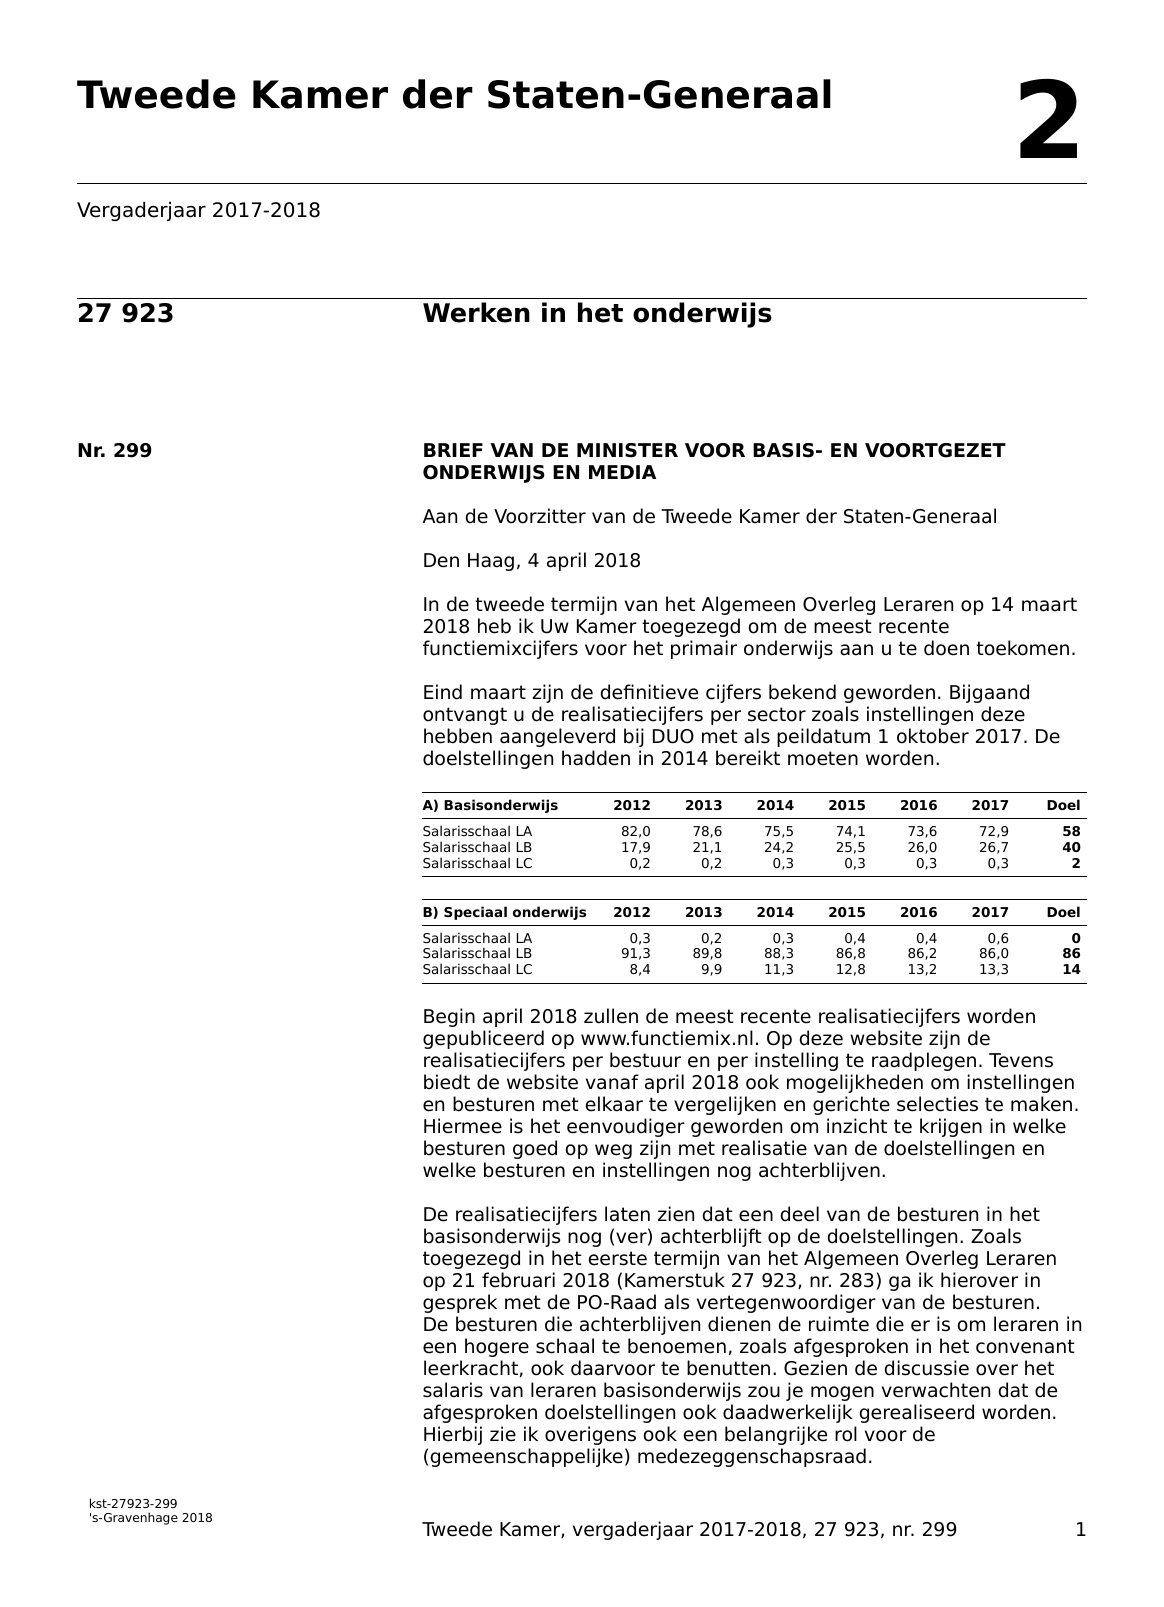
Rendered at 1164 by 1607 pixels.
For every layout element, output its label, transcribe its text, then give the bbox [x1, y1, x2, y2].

table_cell Salarisschaal LC [422, 962, 592, 982]
table_cell 78,6 [657, 819, 728, 840]
table_cell 17,9 [593, 840, 657, 855]
table_header Doel [1015, 900, 1087, 925]
table_header Doel [1015, 793, 1087, 818]
table_header 2014 [728, 900, 800, 925]
table_header 2017 [943, 900, 1015, 925]
table_cell 26,7 [943, 840, 1015, 855]
table_cell 0,3 [593, 926, 657, 946]
table_header A) Basisonderwijs [422, 793, 592, 818]
table_cell 21,1 [657, 840, 728, 855]
text Aan de Voorzitter van de Tweede Kamer der Staten-Generaal [422, 506, 1087, 528]
table_cell 9,9 [657, 962, 728, 982]
text In de tweede termijn van het Algemeen Overleg Leraren op 14 maart 2018 heb ik Uw Kamer toegezegd om de meest recente functiemixcijfers voor het primair onderwijs aan u te doen toekomen. [422, 594, 1087, 660]
table_cell 88,3 [728, 946, 800, 962]
subtitle 27 923 Werken in het onderwijs [77, 299, 1087, 329]
table_header 2016 [872, 900, 943, 925]
table_cell 89,8 [657, 946, 728, 962]
table_cell Salarisschaal LA [422, 819, 592, 840]
table_cell 12,8 [800, 962, 872, 982]
table_cell 0,3 [728, 926, 800, 946]
text Begin april 2018 zullen de meest recente realisatiecijfers worden gepubliceerd op www.functiemix.nl. Op deze website zijn de realisatiecijfers per bestuur en per instelling te raadplegen. Tevens biedt de website vanaf april 2018 ook mogelijkheden om instellingen en besturen met elkaar te vergelijken en gerichte selecties te maken. Hiermee is het eenvoudiger geworden om inzicht te krijgen in welke besturen goed op weg zijn met realisatie van de doelstellingen en welke besturen en instellingen nog achterblijven. [422, 1006, 1087, 1182]
table_header 2015 [800, 793, 872, 818]
table_cell 75,5 [728, 819, 800, 840]
table_header 2012 [593, 900, 657, 925]
text 's-Gravenhage 2018 [88, 1511, 323, 1525]
text kst-27923-299 [88, 1497, 323, 1511]
table_cell 24,2 [728, 840, 800, 855]
table_cell 72,9 [943, 819, 1015, 840]
table_header 2012 [593, 793, 657, 818]
table_header 2015 [800, 900, 872, 925]
table_cell 73,6 [872, 819, 943, 840]
table_cell Salarisschaal LA [422, 926, 592, 946]
table_cell 0 [1015, 926, 1087, 946]
table_cell 0,3 [943, 855, 1015, 876]
table_header 2014 [728, 793, 800, 818]
table_cell 2 [1015, 855, 1087, 876]
table_cell 0,3 [728, 855, 800, 876]
table_header Tweede Kamer der Staten-Generaal [77, 59, 886, 183]
table_cell 0,6 [943, 926, 1015, 946]
table_cell 11,3 [728, 962, 800, 982]
table_header 2016 [872, 793, 943, 818]
table_cell 26,0 [872, 840, 943, 855]
text De realisatiecijfers laten zien dat een deel van de besturen in het basisonderwijs nog (ver) achterblijft op de doelstellingen. Zoals toegezegd in het eerste termijn van het Algemeen Overleg Leraren op 21 februari 2018 (Kamerstuk 27 923, nr. 283) ga ik hierover in gesprek met de PO-Raad als vertegenwoordiger van de besturen. [422, 1204, 1087, 1314]
table_cell Salarisschaal LB [422, 840, 592, 855]
text Den Haag, 4 april 2018 [422, 550, 1087, 572]
table_cell 0,2 [657, 855, 728, 876]
table_cell 74,1 [800, 819, 872, 840]
table_cell 86,2 [872, 946, 943, 962]
table_cell 13,2 [872, 962, 943, 982]
table_cell 13,3 [943, 962, 1015, 982]
text De besturen die achterblijven dienen de ruimte die er is om leraren in een hogere schaal te benoemen, zoals afgesproken in het convenant leerkracht, ook daarvoor te benutten. Gezien de discussie over het salaris van leraren basisonderwijs zou je mogen verwachten dat de afgesproken doelstellingen ook daadwerkelijk gerealiseerd worden. Hierbij zie ik overigens ook een belangrijke rol voor de (gemeenschappelijke) medezeggenschapsraad. [422, 1314, 1087, 1467]
table_cell 0,3 [872, 855, 943, 876]
text Eind maart zijn de definitieve cijfers bekend geworden. Bijgaand ontvangt u de realisatiecijfers per sector zoals instellingen deze hebben aangeleverd bij DUO met als peildatum 1 oktober 2017. De doelstellingen hadden in 2014 bereikt moeten worden. [422, 682, 1087, 770]
table_cell 0,3 [800, 855, 872, 876]
table_cell 58 [1015, 819, 1087, 840]
subtitle Nr. 299 BRIEF VAN DE MINISTER VOOR BASIS- EN VOORTGEZET ONDERWIJS EN MEDIA [77, 440, 1087, 484]
table_cell 0,2 [593, 855, 657, 876]
table_header 2013 [657, 793, 728, 818]
table_header 2013 [657, 900, 728, 925]
table_header 2017 [943, 793, 1015, 818]
table_cell 91,3 [593, 946, 657, 962]
table_header B) Speciaal onderwijs [422, 900, 592, 925]
table_cell 82,0 [593, 819, 657, 840]
table_cell Salarisschaal LB [422, 946, 592, 962]
table_cell 8,4 [593, 962, 657, 982]
table_cell Vergaderjaar 2017-2018 [77, 184, 1087, 298]
table_header 2 [886, 59, 1087, 183]
table_cell 86,8 [800, 946, 872, 962]
table_cell 0,2 [657, 926, 728, 946]
table_cell 86,0 [943, 946, 1015, 962]
table_cell 14 [1015, 962, 1087, 982]
table_cell 0,4 [800, 926, 872, 946]
table_cell Salarisschaal LC [422, 855, 592, 876]
table_cell 86 [1015, 946, 1087, 962]
table_cell 0,4 [872, 926, 943, 946]
table_cell 40 [1015, 840, 1087, 855]
table_cell 25,5 [800, 840, 872, 855]
